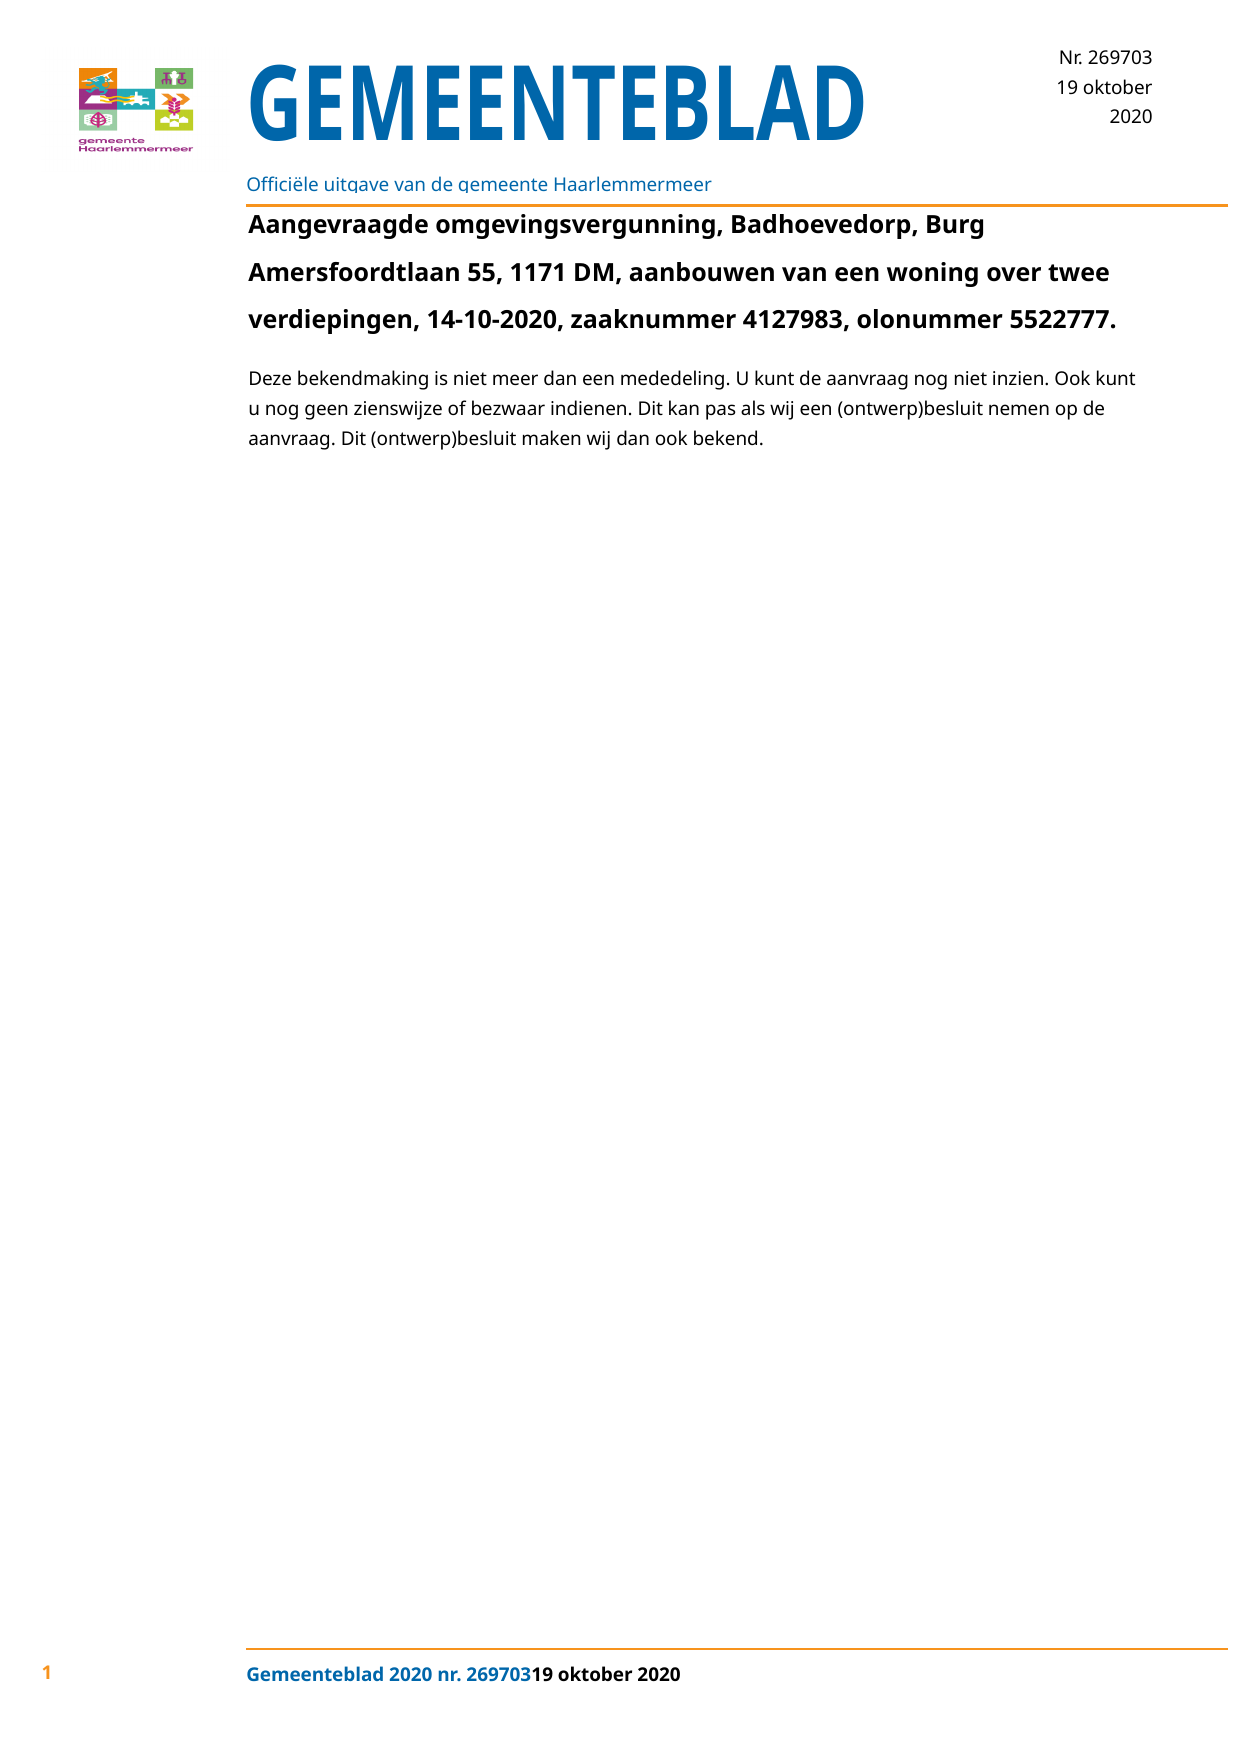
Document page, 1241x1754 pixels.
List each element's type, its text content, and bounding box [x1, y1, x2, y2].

text Aangevraagde omgevingsvergunning, Badhoevedorp, Burg Amersfoordtlaan 55, 1171 DM, aanbouwen van een woning over twee verdiepingen, 14-10-2020, zaaknummer 4127983, olonummer 5522777. [248, 207, 1152, 336]
text Deze bekendmaking is niet meer dan een mededeling. U kunt de aanvraag nog niet inzien. Ook kunt u nog geen zienswijze of bezwaar indienen. Dit kan pas als wij een (ontwerp)besluit nemen op de aanvraag. Dit (ontwerp)besluit maken wij dan ook bekend. [248, 366, 1152, 450]
picture [41, 47, 231, 172]
